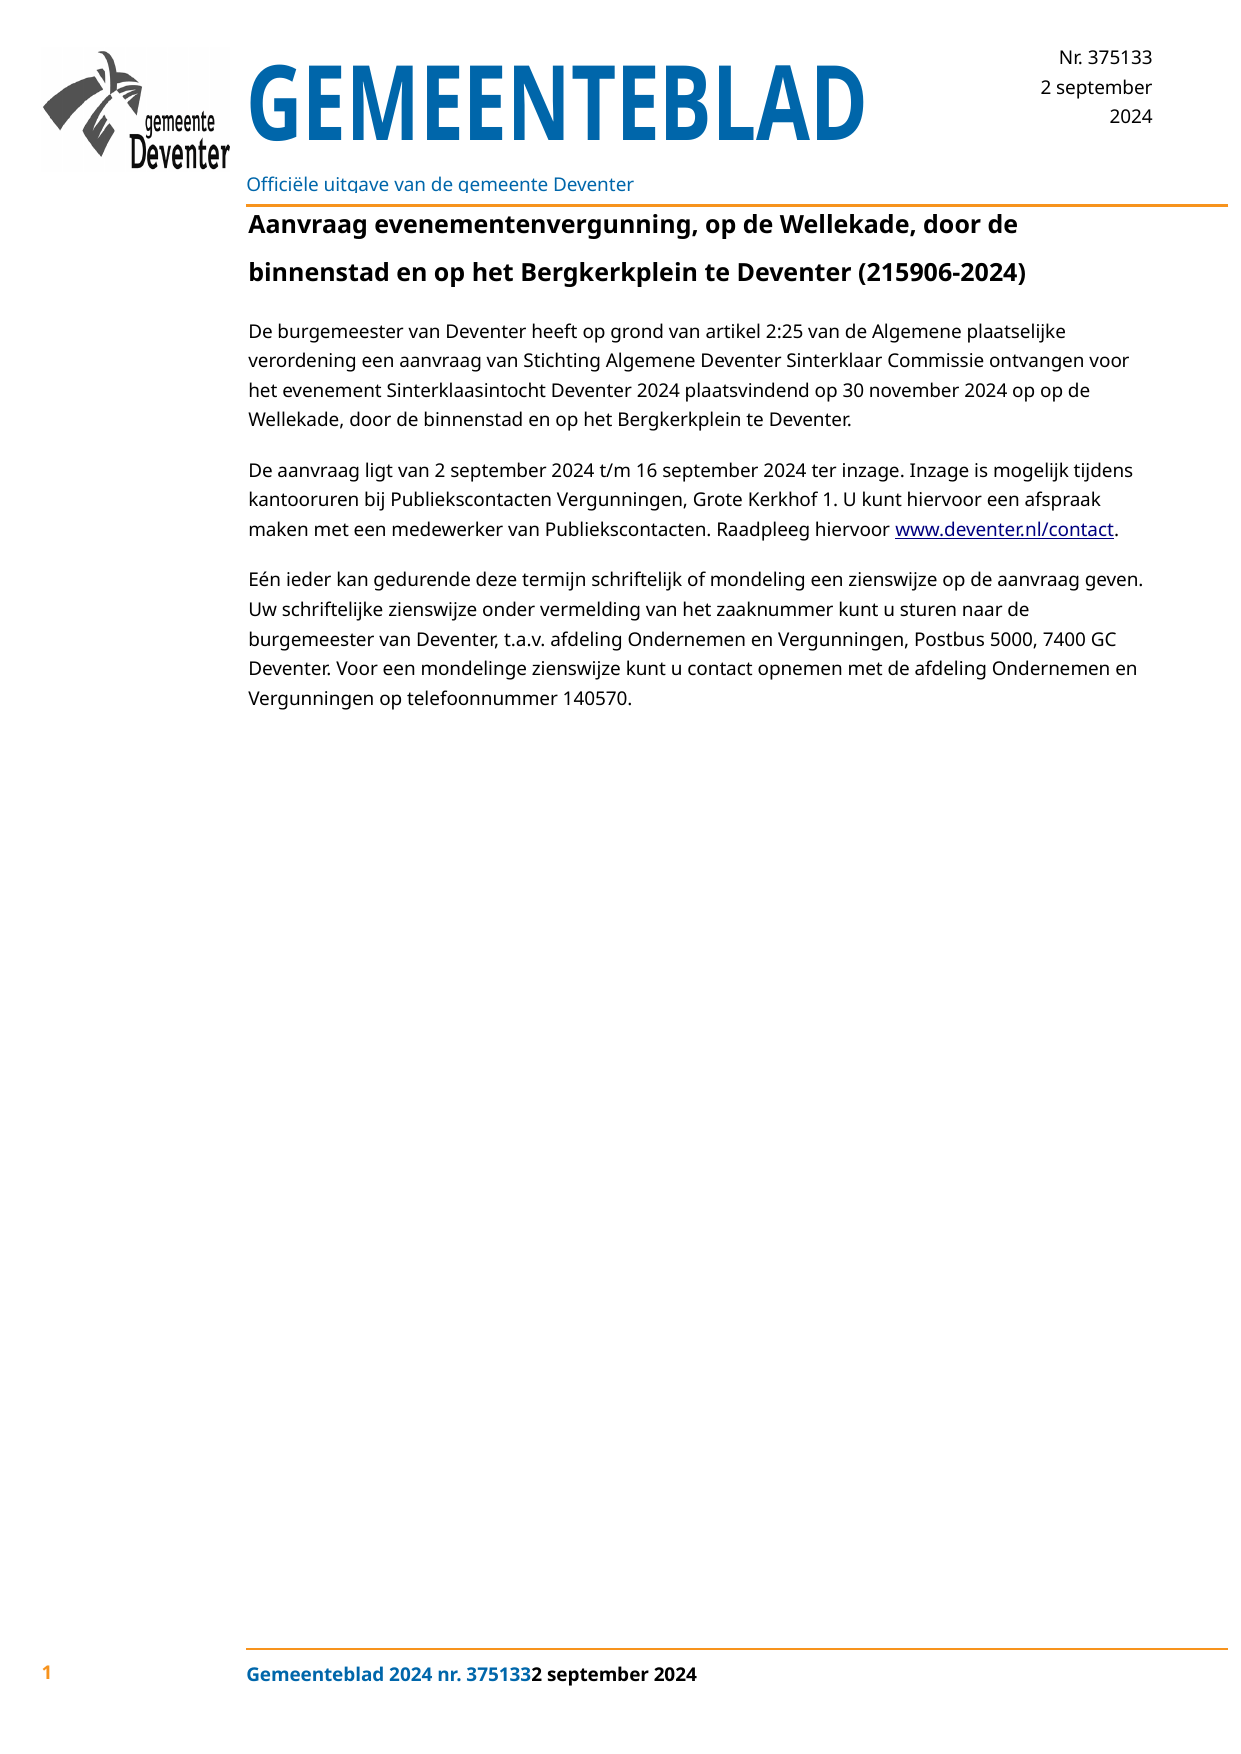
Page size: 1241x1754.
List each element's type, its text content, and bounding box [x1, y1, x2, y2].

picture [41, 47, 231, 172]
text De burgemeester van Deventer heeft op grond van artikel 2:25 van de Algemene plaatselijke verordening een aanvraag van Stichting Algemene Deventer Sinterklaar Commissie ontvangen voor het evenement Sinterklaasintocht Deventer 2024 plaatsvindend op 30 november 2024 op op de Wellekade, door de binnenstad en op het Bergkerkplein te Deventer. [248, 318, 1152, 432]
text De aanvraag ligt van 2 september 2024 t/m 16 september 2024 ter inzage. Inzage is mogelijk tijdens kantooruren bij Publiekscontacten Vergunningen, Grote Kerkhof 1. U kunt hiervoor een afspraak maken met een medewerker van Publiekscontacten. Raadpleeg hiervoor www.deventer.nl/contact. [248, 457, 1152, 542]
text Aanvraag evenementenvergunning, op de Wellekade, door de binnenstad en op het Bergkerkplein te Deventer (215906-2024) [248, 207, 1152, 288]
text Eén ieder kan gedurende deze termijn schriftelijk of mondeling een zienswijze op de aanvraag geven. Uw schriftelijke zienswijze onder vermelding van het zaaknummer kunt u sturen naar de burgemeester van Deventer, t.a.v. afdeling Ondernemen en Vergunningen, Postbus 5000, 7400 GC Deventer. Voor een mondelinge zienswijze kunt u contact opnemen met de afdeling Ondernemen en Vergunningen op telefoonnummer 140570. [248, 567, 1152, 711]
